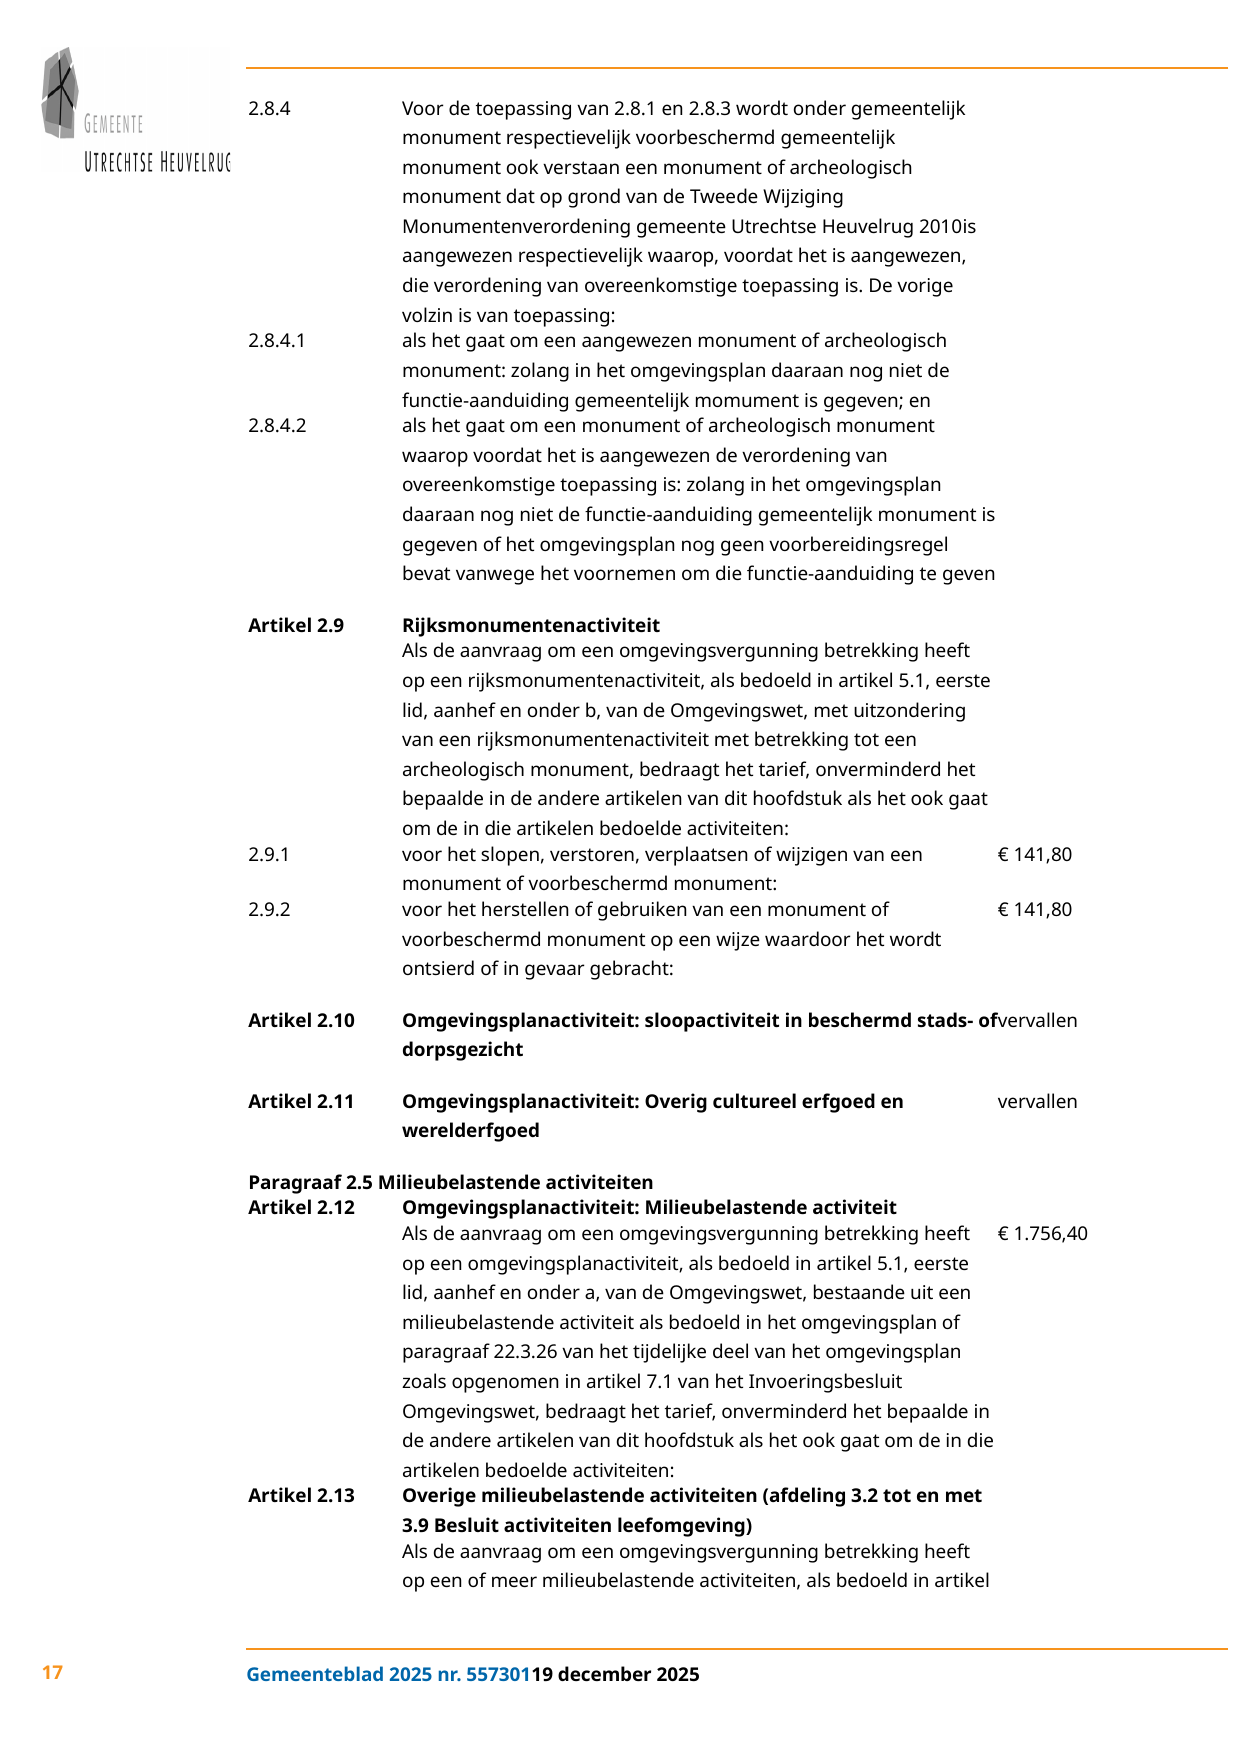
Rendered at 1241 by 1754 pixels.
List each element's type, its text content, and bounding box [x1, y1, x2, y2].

table_cell Omgevingsplanactiviteit: sloopactiviteit in beschermd stads- of dorpsgezicht [402, 1007, 998, 1062]
table_cell [248, 1062, 402, 1088]
table_cell als het gaat om een monument of archeologisch monument waarop voordat het is aangewezen de verordening van overeenkomstige toepassing is: zolang in het omgevingsplan daaraan nog niet de functie-aanduiding gemeentelijk monument is gegeven of het omgevingsplan nog geen voorbereidingsregel bevat vanwege het voornemen om die functie-aanduiding te geven [402, 413, 998, 586]
table_cell [998, 413, 1152, 586]
table_cell vervallen [998, 1088, 1152, 1143]
table_cell Artikel 2.9 [248, 612, 402, 638]
table_cell [998, 981, 1152, 1007]
table_cell [248, 1538, 402, 1593]
table_cell Artikel 2.10 [248, 1007, 402, 1062]
table_cell Omgevingsplanactiviteit: Milieubelastende activiteit [402, 1195, 998, 1220]
table_cell € 1.756,40 [998, 1220, 1152, 1483]
table_cell € 141,80 [998, 896, 1152, 981]
table_cell [248, 586, 402, 612]
table_cell [998, 328, 1152, 412]
table_cell Artikel 2.11 [248, 1088, 402, 1143]
table_cell 2.8.4.1 [248, 328, 402, 412]
table_cell [998, 1538, 1152, 1593]
table_cell [402, 586, 998, 612]
table_cell Artikel 2.12 [248, 1195, 402, 1220]
table_cell vervallen [998, 1007, 1152, 1062]
table_cell [998, 1062, 1152, 1088]
table_cell Als de aanvraag om een omgevingsvergunning betrekking heeft op een rijksmonumentenactiviteit, als bedoeld in artikel 5.1, eerste lid, aanhef en onder b, van de Omgevingswet, met uitzondering van een rijksmonumentenactiviteit met betrekking tot een archeologisch monument, bedraagt het tarief, onverminderd het bepaalde in de andere artikelen van dit hoofdstuk als het ook gaat om de in die artikelen bedoelde activiteiten: [402, 638, 998, 841]
table_cell Paragraaf 2.5 Milieubelastende activiteiten [248, 1169, 998, 1194]
table_cell Rijksmonumentenactiviteit [402, 612, 998, 638]
table_cell [248, 638, 402, 841]
table_cell als het gaat om een aangewezen monument of archeologisch monument: zolang in het omgevingsplan daaraan nog niet de functie-aanduiding gemeentelijk momument is gegeven; en [402, 328, 998, 412]
table_cell Overige milieubelastende activiteiten (afdeling 3.2 tot en met 3.9 Besluit activiteiten leefomgeving) [402, 1483, 998, 1538]
table_cell [998, 1169, 1152, 1194]
table_cell 2.9.1 [248, 841, 402, 896]
table_cell € 141,80 [998, 841, 1152, 896]
table_cell Voor de toepassing van 2.8.1 en 2.8.3 wordt onder gemeentelijk monument respectievelijk voorbeschermd gemeentelijk monument ook verstaan een monument of archeologisch monument dat op grond van de Tweede Wijziging Monumentenverordening gemeente Utrechtse Heuvelrug 2010is aangewezen respectievelijk waarop, voordat het is aangewezen, die verordening van overeenkomstige toepassing is. De vorige volzin is van toepassing: [402, 95, 998, 328]
table_cell [998, 95, 1152, 328]
picture [41, 47, 231, 172]
table_cell [402, 1143, 998, 1169]
table_cell Als de aanvraag om een omgevingsvergunning betrekking heeft op een omgevingsplanactiviteit, als bedoeld in artikel 5.1, eerste lid, aanhef en onder a, van de Omgevingswet, bestaande uit een milieubelastende activiteit als bedoeld in het omgevingsplan of paragraaf 22.3.26 van het tijdelijke deel van het omgevingsplan zoals opgenomen in artikel 7.1 van het Invoeringsbesluit Omgevingswet, bedraagt het tarief, onverminderd het bepaalde in de andere artikelen van dit hoofdstuk als het ook gaat om de in die artikelen bedoelde activiteiten: [402, 1220, 998, 1483]
table_cell [248, 981, 402, 1007]
table_cell [402, 1062, 998, 1088]
table_cell voor het slopen, verstoren, verplaatsen of wijzigen van een monument of voorbeschermd monument: [402, 841, 998, 896]
table_cell 2.9.2 [248, 896, 402, 981]
table_cell 2.8.4 [248, 95, 402, 328]
table_cell [402, 981, 998, 1007]
table_cell voor het herstellen of gebruiken van een monument of voorbeschermd monument op een wijze waardoor het wordt ontsierd of in gevaar gebracht: [402, 896, 998, 981]
table_cell [248, 1220, 402, 1483]
table_cell [998, 586, 1152, 612]
table_cell Artikel 2.13 [248, 1483, 402, 1538]
table_cell [998, 612, 1152, 638]
table_cell [248, 1143, 402, 1169]
table_cell [998, 638, 1152, 841]
table_cell [998, 1483, 1152, 1538]
table_cell Als de aanvraag om een omgevingsvergunning betrekking heeft op een of meer milieubelastende activiteiten, als bedoeld in artikel [402, 1538, 998, 1593]
table_cell [998, 1143, 1152, 1169]
table_cell Omgevingsplanactiviteit: Overig cultureel erfgoed en werelderfgoed [402, 1088, 998, 1143]
table_cell [998, 1195, 1152, 1220]
table_cell 2.8.4.2 [248, 413, 402, 586]
